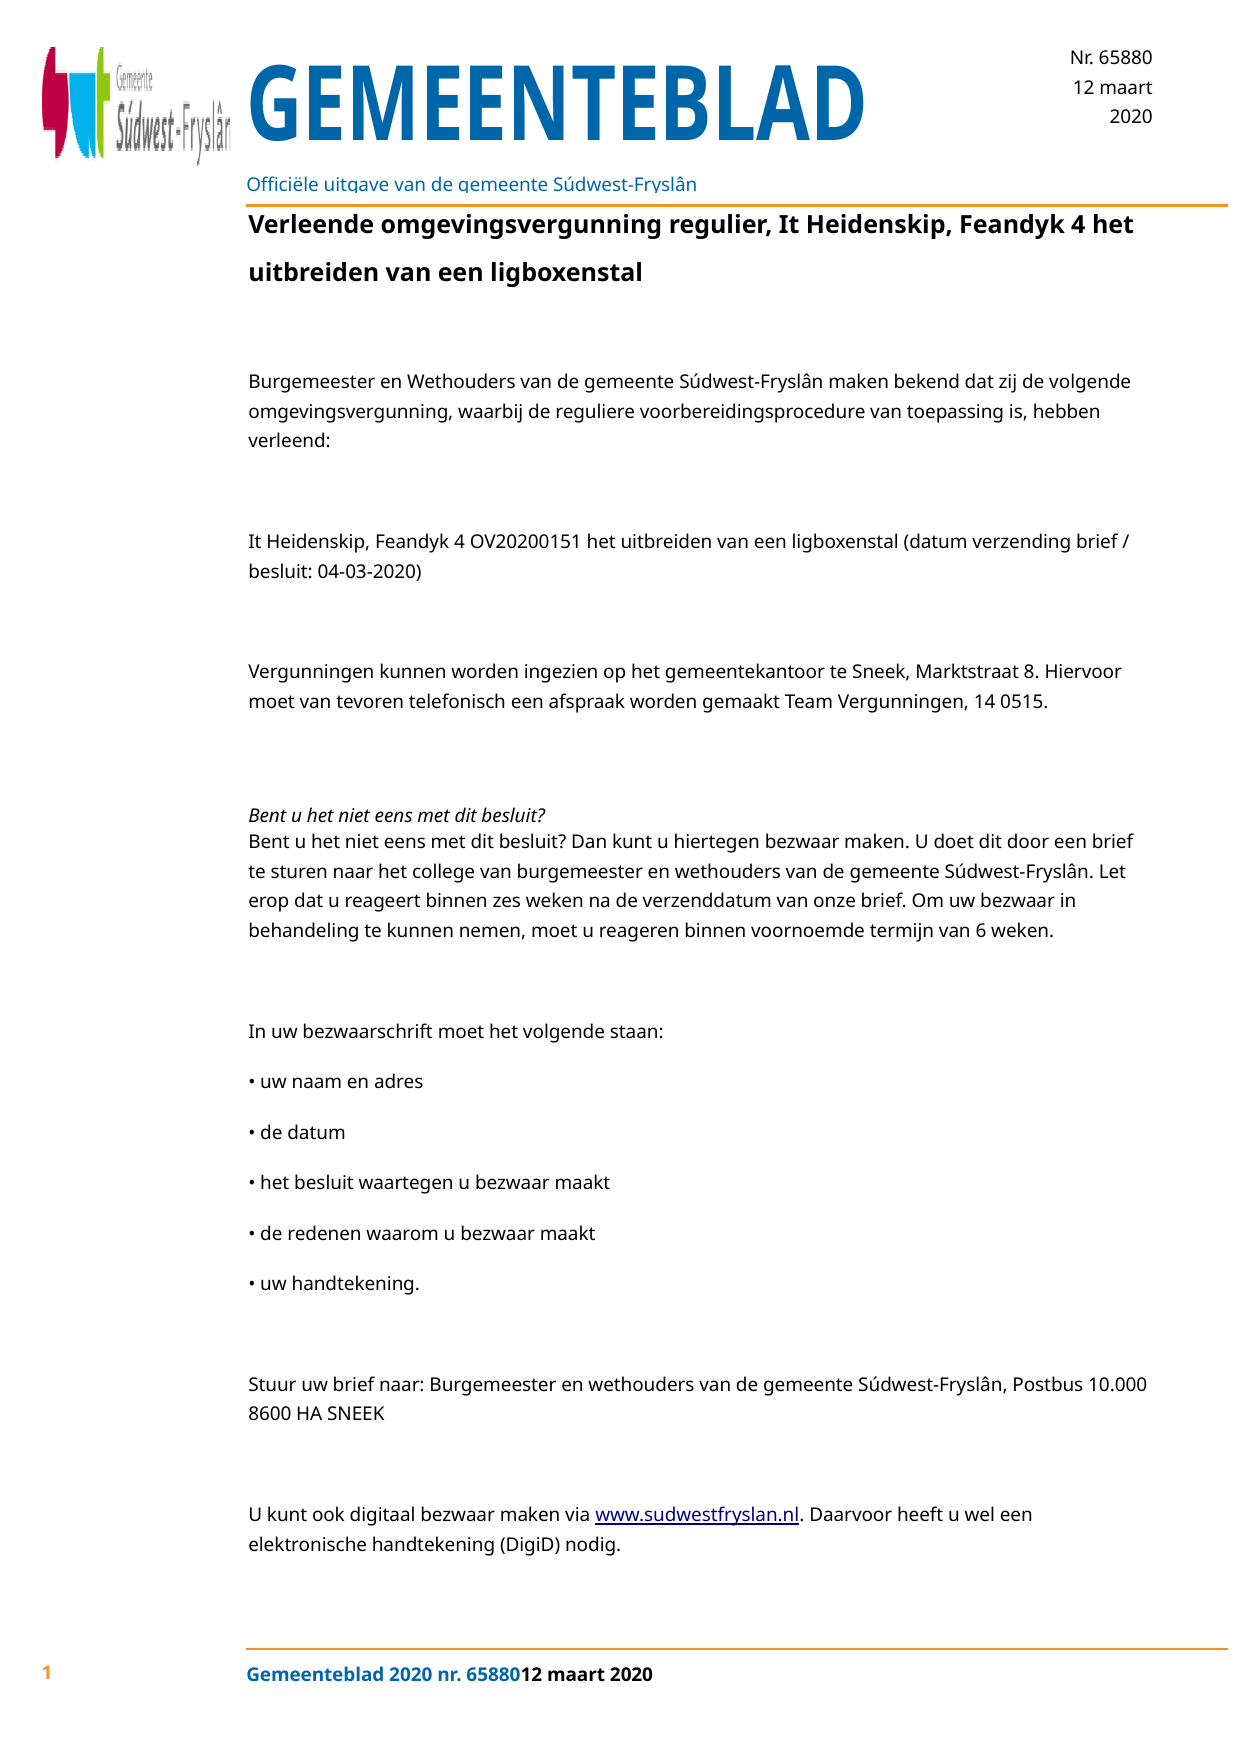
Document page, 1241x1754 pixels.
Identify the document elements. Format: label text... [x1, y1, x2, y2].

text Verleende omgevingsvergunning regulier, It Heidenskip, Feandyk 4 het uitbreiden van een ligboxenstal [248, 207, 1152, 288]
text Bent u het niet eens met dit besluit? Dan kunt u hiertegen bezwaar maken. U doet dit door een brief te sturen naar het college van burgemeester en wethouders van de gemeente Súdwest-Fryslân. Let erop dat u reageert binnen zes weken na de verzenddatum van onze brief. Om uw bezwaar in behandeling te kunnen nemen, moet u reageren binnen voornoemde termijn van 6 weken. [248, 828, 1152, 943]
text Vergunningen kunnen worden ingezien op het gemeentekantoor te Sneek, Marktstraat 8. Hiervoor moet van tevoren telefonisch een afspraak worden gemaakt Team Vergunningen, 14 0515. [248, 659, 1152, 714]
text • uw handtekening. [248, 1270, 1152, 1296]
text In uw bezwaarschrift moet het volgende staan: [248, 1018, 1152, 1044]
picture [41, 47, 231, 172]
text • de datum [248, 1119, 1152, 1144]
text Burgemeester en Wethouders van de gemeente Súdwest-Fryslân maken bekend dat zij de volgende omgevingsvergunning, waarbij de reguliere voorbereidingsprocedure van toepassing is, hebben verleend: [248, 368, 1152, 453]
text Stuur uw brief naar: Burgemeester en wethouders van de gemeente Súdwest-Fryslân, Postbus 10.000 8600 HA SNEEK [248, 1371, 1152, 1426]
text It Heidenskip, Feandyk 4 OV20200151 het uitbreiden van een ligboxenstal (datum verzending brief / besluit: 04-03-2020) [248, 528, 1152, 584]
text • het besluit waartegen u bezwaar maakt [248, 1169, 1152, 1195]
text • uw naam en adres [248, 1068, 1152, 1094]
text U kunt ook digitaal bezwaar maken via www.sudwestfryslan.nl. Daarvoor heeft u wel een elektronische handtekening (DigiD) nodig. [248, 1501, 1152, 1557]
text Bent u het niet eens met dit besluit? [248, 803, 1152, 828]
text • de redenen waarom u bezwaar maakt [248, 1220, 1152, 1245]
